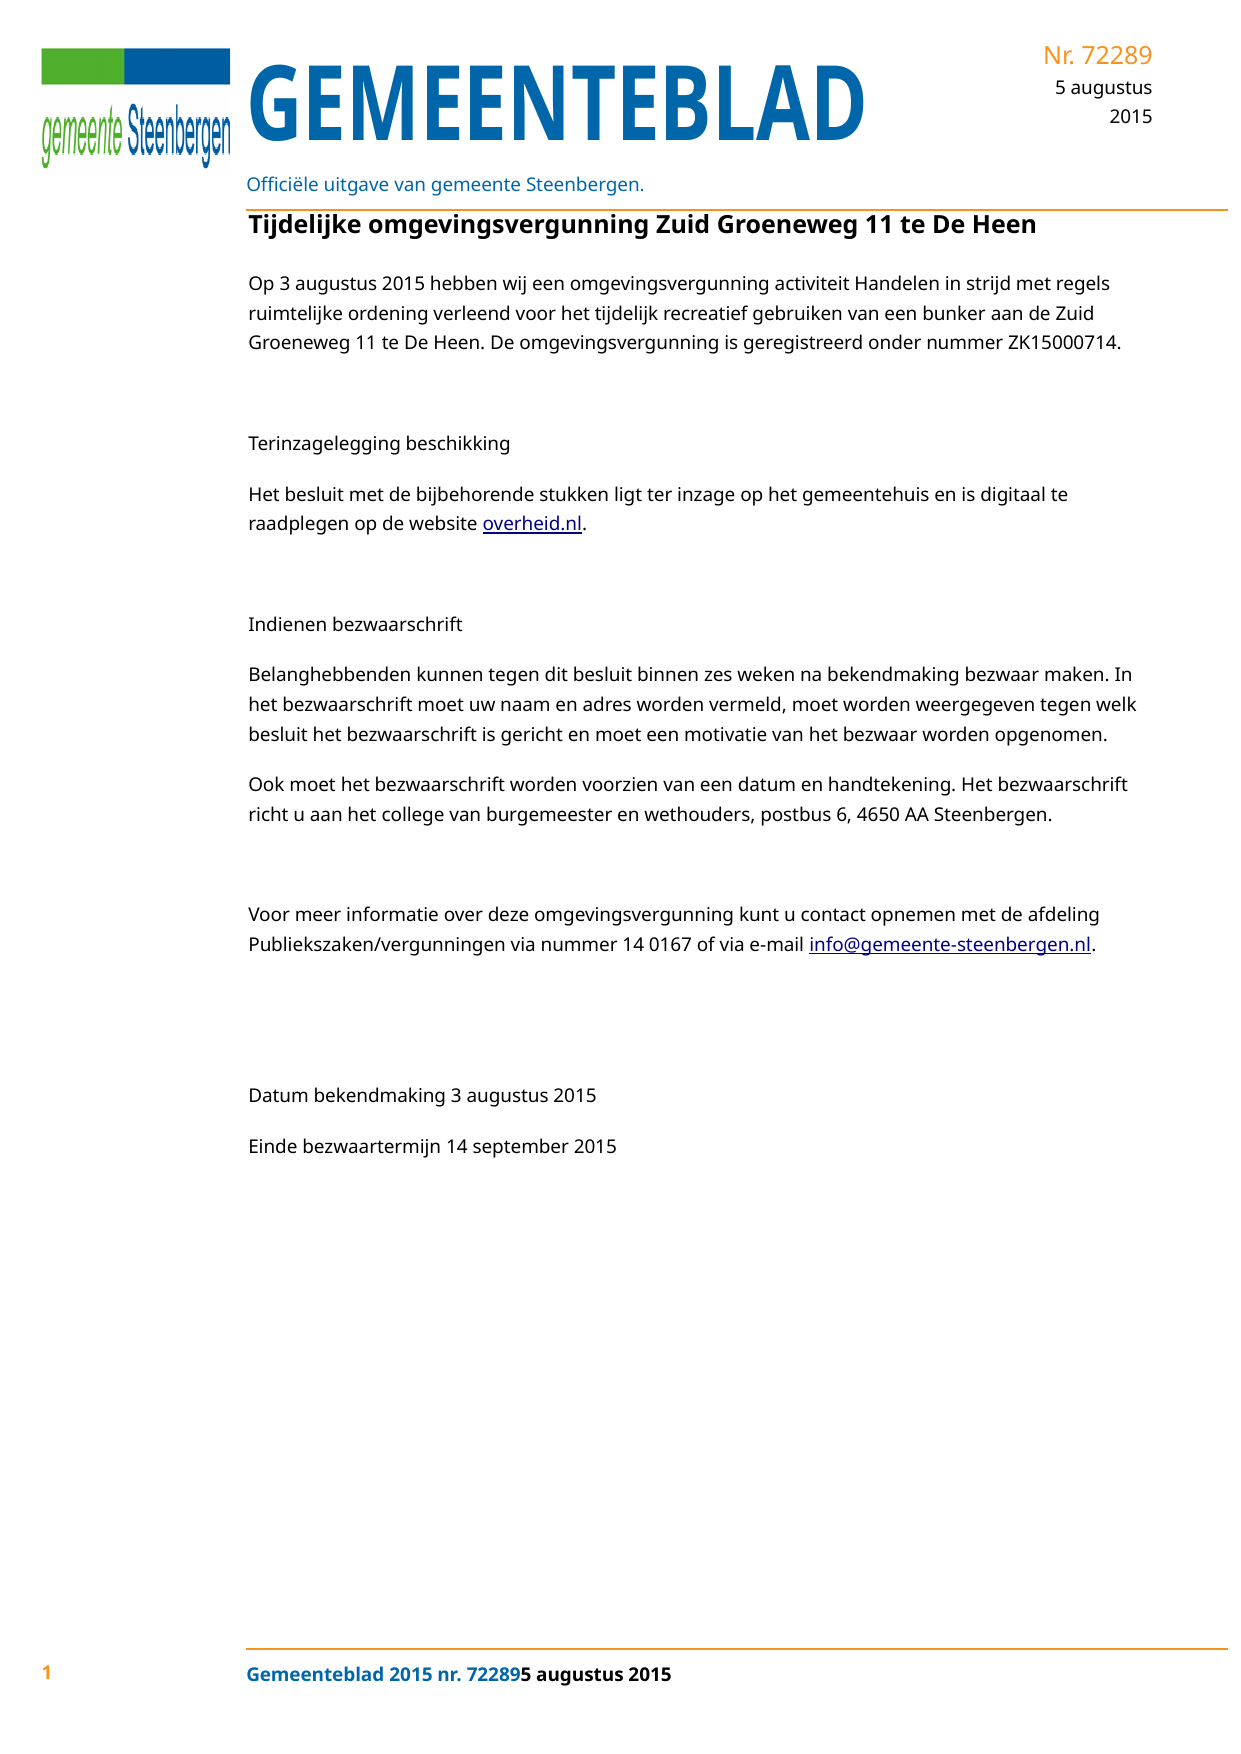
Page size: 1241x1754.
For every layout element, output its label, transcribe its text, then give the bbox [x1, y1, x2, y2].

text Indienen bezwaarschrift [248, 611, 1152, 637]
text Het besluit met de bijbehorende stukken ligt ter inzage op het gemeentehuis en is digitaal te raadplegen op de website overheid.nl. [248, 481, 1152, 536]
text Belanghebbenden kunnen tegen dit besluit binnen zes weken na bekendmaking bezwaar maken. In het bezwaarschrift moet uw naam en adres worden vermeld, moet worden weergegeven tegen welk besluit het bezwaarschrift is gericht en moet een motivatie van het bezwaar worden opgenomen. [248, 662, 1152, 746]
text Voor meer informatie over deze omgevingsvergunning kunt u contact opnemen met de afdeling Publiekszaken/vergunningen via nummer 14 0167 of via e-mail info@gemeente-steenbergen.nl. [248, 902, 1152, 957]
text Tijdelijke omgevingsvergunning Zuid Groeneweg 11 te De Heen [248, 211, 1152, 241]
text Op 3 augustus 2015 hebben wij een omgevingsvergunning activiteit Handelen in strijd met regels ruimtelijke ordening verleend voor het tijdelijk recreatief gebruiken van een bunker aan de Zuid Groeneweg 11 te De Heen. De omgevingsvergunning is geregistreerd onder nummer ZK15000714. [248, 270, 1152, 355]
text Ook moet het bezwaarschrift worden voorzien van een datum en handtekening. Het bezwaarschrift richt u aan het college van burgemeester en wethouders, postbus 6, 4650 AA Steenbergen. [248, 771, 1152, 826]
text Datum bekendmaking 3 augustus 2015 [248, 1082, 1152, 1108]
picture [41, 47, 231, 172]
text Terinzagelegging beschikking [248, 430, 1152, 456]
text Einde bezwaartermijn 14 september 2015 [248, 1133, 1152, 1158]
